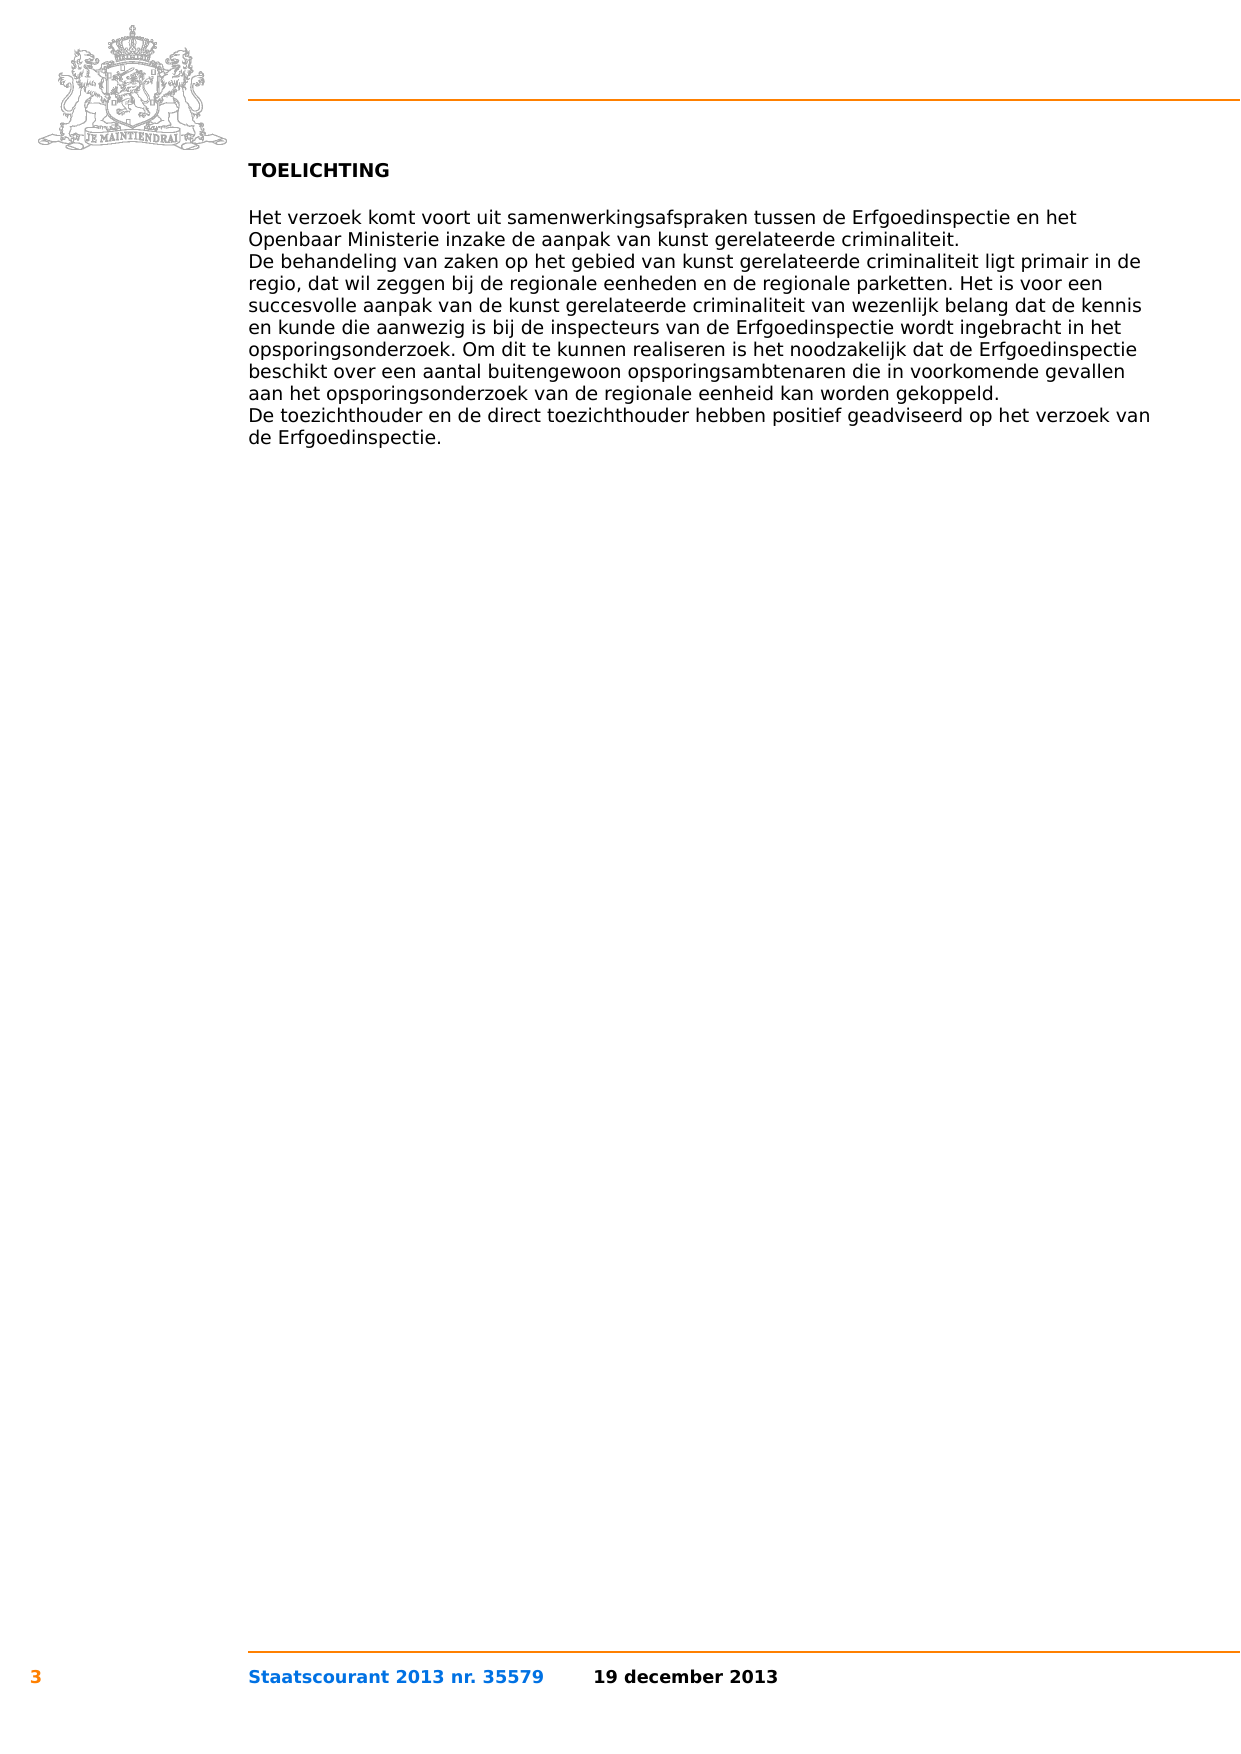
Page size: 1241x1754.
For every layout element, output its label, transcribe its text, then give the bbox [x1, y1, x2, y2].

text De behandeling van zaken op het gebied van kunst gerelateerde criminaliteit ligt primair in de regio, dat wil zeggen bij de regionale eenheden en de regionale parketten. Het is voor een succesvolle aanpak van de kunst gerelateerde criminaliteit van wezenlijk belang dat de kennis en kunde die aanwezig is bij de inspecteurs van de Erfgoedinspectie wordt ingebracht in het opsporingsonderzoek. Om dit te kunnen realiseren is het noodzakelijk dat de Erfgoedinspectie beschikt over een aantal buitengewoon opsporingsambtenaren die in voorkomende gevallen aan het opsporingsonderzoek van de regionale eenheid kan worden gekoppeld. [248, 251, 1163, 405]
picture [38, 25, 227, 150]
text Het verzoek komt voort uit samenwerkingsafspraken tussen de Erfgoedinspectie en het Openbaar Ministerie inzake de aanpak van kunst gerelateerde criminaliteit. [248, 207, 1163, 251]
text De toezichthouder en de direct toezichthouder hebben positief geadviseerd op het verzoek van de Erfgoedinspectie. [248, 405, 1163, 449]
subtitle TOELICHTING [248, 160, 1163, 182]
